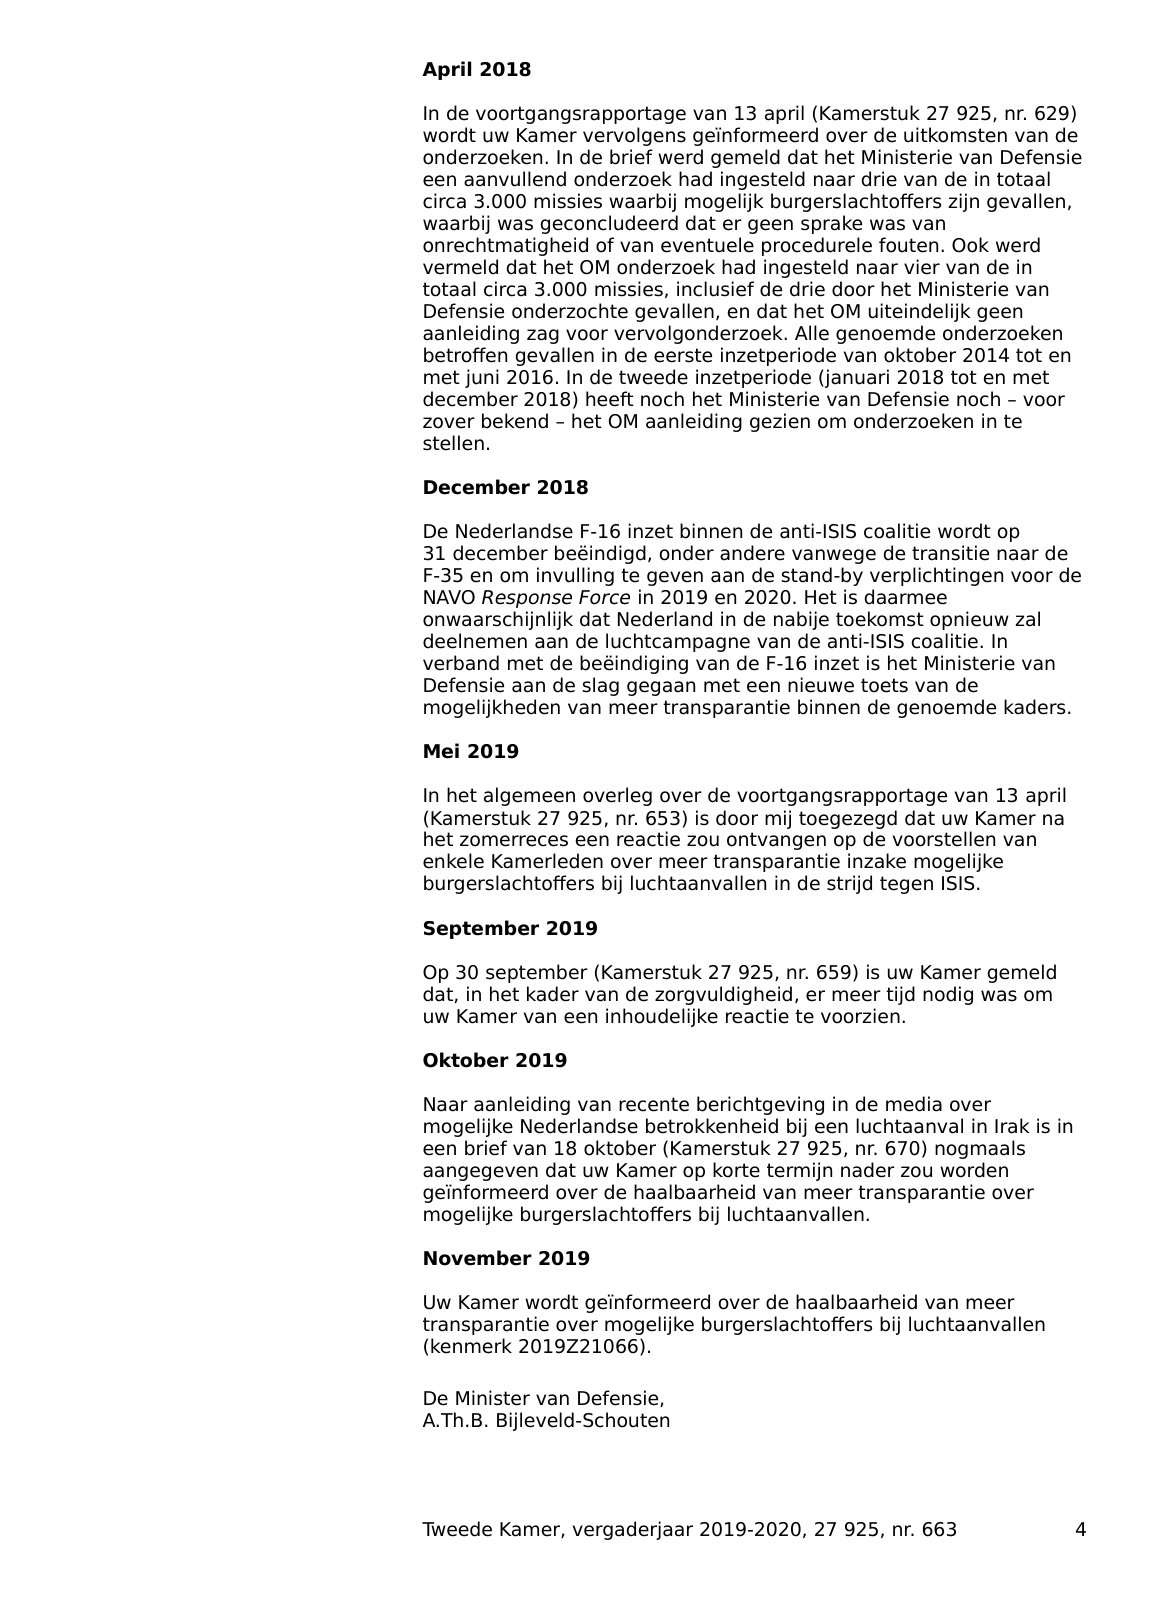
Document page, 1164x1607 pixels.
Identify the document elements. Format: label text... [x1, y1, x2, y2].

text De Minister van Defensie, A.Th.B. Bijleveld-Schouten [422, 1388, 1087, 1432]
text In het algemeen overleg over de voortgangsrapportage van 13 april (Kamerstuk 27 925, nr. 653) is door mij toegezegd dat uw Kamer na het zomerreces een reactie zou ontvangen op de voorstellen van enkele Kamerleden over meer transparantie inzake mogelijke burgerslachtoffers bij luchtaanvallen in de strijd tegen ISIS. [422, 785, 1087, 895]
text Op 30 september (Kamerstuk 27 925, nr. 659) is uw Kamer gemeld dat, in het kader van de zorgvuldigheid, er meer tijd nodig was om uw Kamer van een inhoudelijke reactie te voorzien. [422, 962, 1087, 1028]
subtitle September 2019 [422, 917, 1087, 939]
subtitle November 2019 [422, 1248, 1087, 1270]
subtitle December 2018 [422, 477, 1087, 499]
subtitle Mei 2019 [422, 741, 1087, 763]
subtitle April 2018 [422, 59, 1087, 81]
text Uw Kamer wordt geïnformeerd over de haalbaarheid van meer transparantie over mogelijke burgerslachtoffers bij luchtaanvallen (kenmerk 2019Z21066). [422, 1292, 1087, 1358]
text De Nederlandse F-16 inzet binnen de anti-ISIS coalitie wordt op 31 december beëindigd, onder andere vanwege de transitie naar de F-35 en om invulling te geven aan de stand-by verplichtingen voor de NAVO Response Force in 2019 en 2020. Het is daarmee onwaarschijnlijk dat Nederland in de nabije toekomst opnieuw zal deelnemen aan de luchtcampagne van de anti-ISIS coalitie. In verband met de beëindiging van de F-16 inzet is het Ministerie van Defensie aan de slag gegaan met een nieuwe toets van de mogelijkheden van meer transparantie binnen de genoemde kaders. [422, 521, 1087, 719]
text In de voortgangsrapportage van 13 april (Kamerstuk 27 925, nr. 629) wordt uw Kamer vervolgens geïnformeerd over de uitkomsten van de onderzoeken. In de brief werd gemeld dat het Ministerie van Defensie een aanvullend onderzoek had ingesteld naar drie van de in totaal circa 3.000 missies waarbij mogelijk burgerslachtoffers zijn gevallen, waarbij was geconcludeerd dat er geen sprake was van onrechtmatigheid of van eventuele procedurele fouten. Ook werd vermeld dat het OM onderzoek had ingesteld naar vier van de in totaal circa 3.000 missies, inclusief de drie door het Ministerie van Defensie onderzochte gevallen, en dat het OM uiteindelijk geen aanleiding zag voor vervolgonderzoek. Alle genoemde onderzoeken betroffen gevallen in de eerste inzetperiode van oktober 2014 tot en met juni 2016. In de tweede inzetperiode (januari 2018 tot en met december 2018) heeft noch het Ministerie van Defensie noch – voor zover bekend – het OM aanleiding gezien om onderzoeken in te stellen. [422, 103, 1087, 455]
text Naar aanleiding van recente berichtgeving in de media over mogelijke Nederlandse betrokkenheid bij een luchtaanval in Irak is in een brief van 18 oktober (Kamerstuk 27 925, nr. 670) nogmaals aangegeven dat uw Kamer op korte termijn nader zou worden geïnformeerd over de haalbaarheid van meer transparantie over mogelijke burgerslachtoffers bij luchtaanvallen. [422, 1094, 1087, 1226]
subtitle Oktober 2019 [422, 1050, 1087, 1072]
